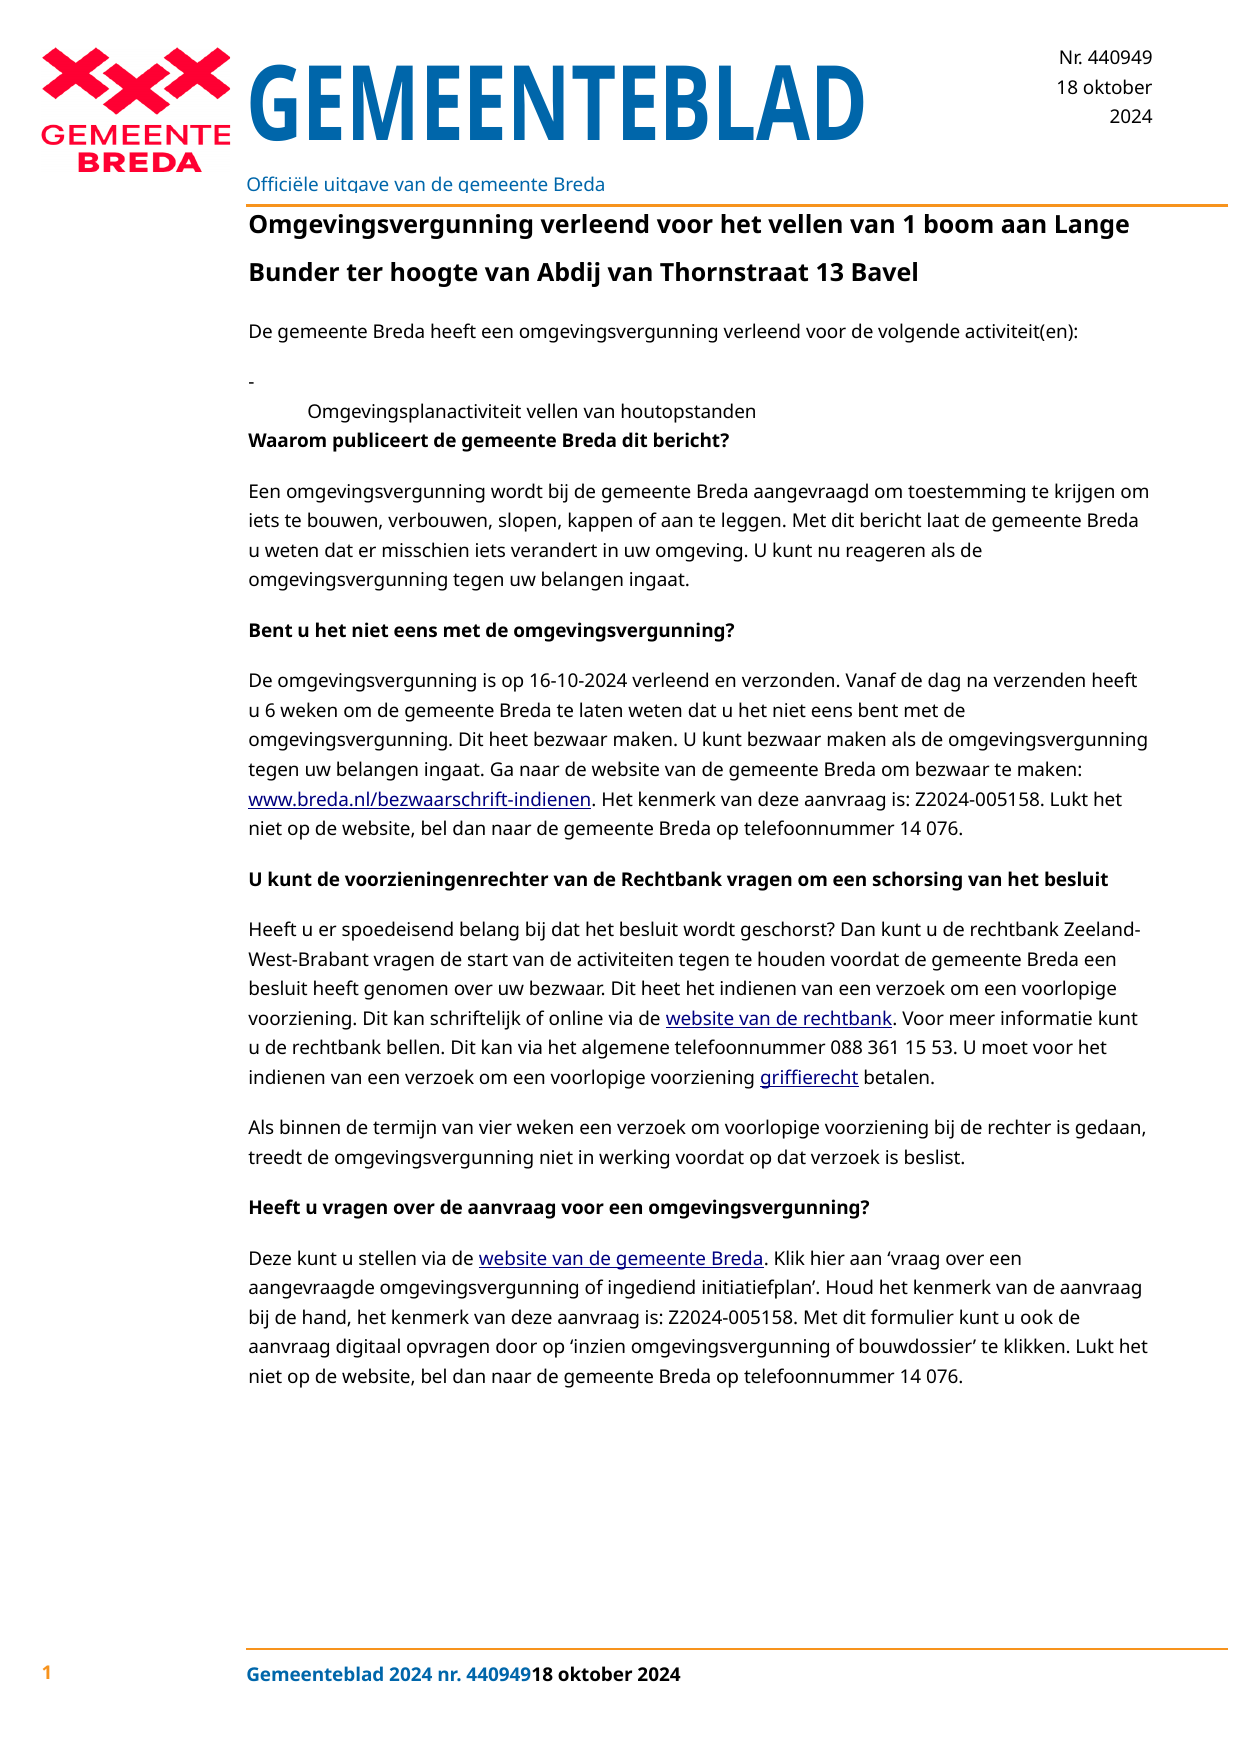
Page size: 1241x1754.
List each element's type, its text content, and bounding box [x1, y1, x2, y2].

text Bent u het niet eens met de omgevingsvergunning? [248, 617, 1152, 643]
text Deze kunt u stellen via de website van de gemeente Breda. Klik hier aan ‘vraag over een aangevraagde omgevingsvergunning of ingediend initiatiefplan’. Houd het kenmerk van de aanvraag bij de hand, het kenmerk van deze aanvraag is: Z2024-005158. Met dit formulier kunt u ook de aanvraag digitaal opvragen door op ‘inzien omgevingsvergunning of bouwdossier’ te klikken. Lukt het niet op de website, bel dan naar de gemeente Breda op telefoonnummer 14 076. [248, 1245, 1152, 1389]
text Een omgevingsvergunning wordt bij de gemeente Breda aangevraagd om toestemming te krijgen om iets te bouwen, verbouwen, slopen, kappen of aan te leggen. Met dit bericht laat de gemeente Breda u weten dat er misschien iets verandert in uw omgeving. U kunt nu reageren als de omgevingsvergunning tegen uw belangen ingaat. [248, 478, 1152, 592]
text Als binnen de termijn van vier weken een verzoek om voorlopige voorziening bij de rechter is gedaan, treedt de omgevingsvergunning niet in werking voordat op dat verzoek is beslist. [248, 1114, 1152, 1170]
text Heeft u vragen over de aanvraag voor een omgevingsvergunning? [248, 1194, 1152, 1220]
text Omgevingsvergunning verleend voor het vellen van 1 boom aan Lange Bunder ter hoogte van Abdij van Thornstraat 13 Bavel [248, 207, 1152, 288]
text De omgevingsvergunning is op 16-10-2024 verleend en verzonden. Vanaf de dag na verzenden heeft u 6 weken om de gemeente Breda te laten weten dat u het niet eens bent met de omgevingsvergunning. Dit heet bezwaar maken. U kunt bezwaar maken als de omgevingsvergunning tegen uw belangen ingaat. Ga naar de website van de gemeente Breda om bezwaar te maken: www.breda.nl/bezwaarschrift-indienen. Het kenmerk van deze aanvraag is: Z2024-005158. Lukt het niet op de website, bel dan naar de gemeente Breda op telefoonnummer 14 076. [248, 667, 1152, 841]
picture [41, 47, 231, 172]
list Omgevingsplanactiviteit vellen van houtopstanden [248, 398, 1152, 424]
text De gemeente Breda heeft een omgevingsvergunning verleend voor de volgende activiteit(en): [248, 318, 1152, 344]
text U kunt de voorzieningenrechter van de Rechtbank vragen om een schorsing van het besluit [248, 866, 1152, 892]
text Heeft u er spoedeisend belang bij dat het besluit wordt geschorst? Dan kunt u de rechtbank Zeeland-West-Brabant vragen de start van de activiteiten tegen te houden voordat de gemeente Breda een besluit heeft genomen over uw bezwaar. Dit heet het indienen van een verzoek om een voorlopige voorziening. Dit kan schriftelijk of online via de website van de rechtbank. Voor meer informatie kunt u de rechtbank bellen. Dit kan via het algemene telefoonnummer 088 361 15 53. U moet voor het indienen van een verzoek om een voorlopige voorziening griffierecht betalen. [248, 916, 1152, 1090]
text Waarom publiceert de gemeente Breda dit bericht? [248, 427, 1152, 453]
